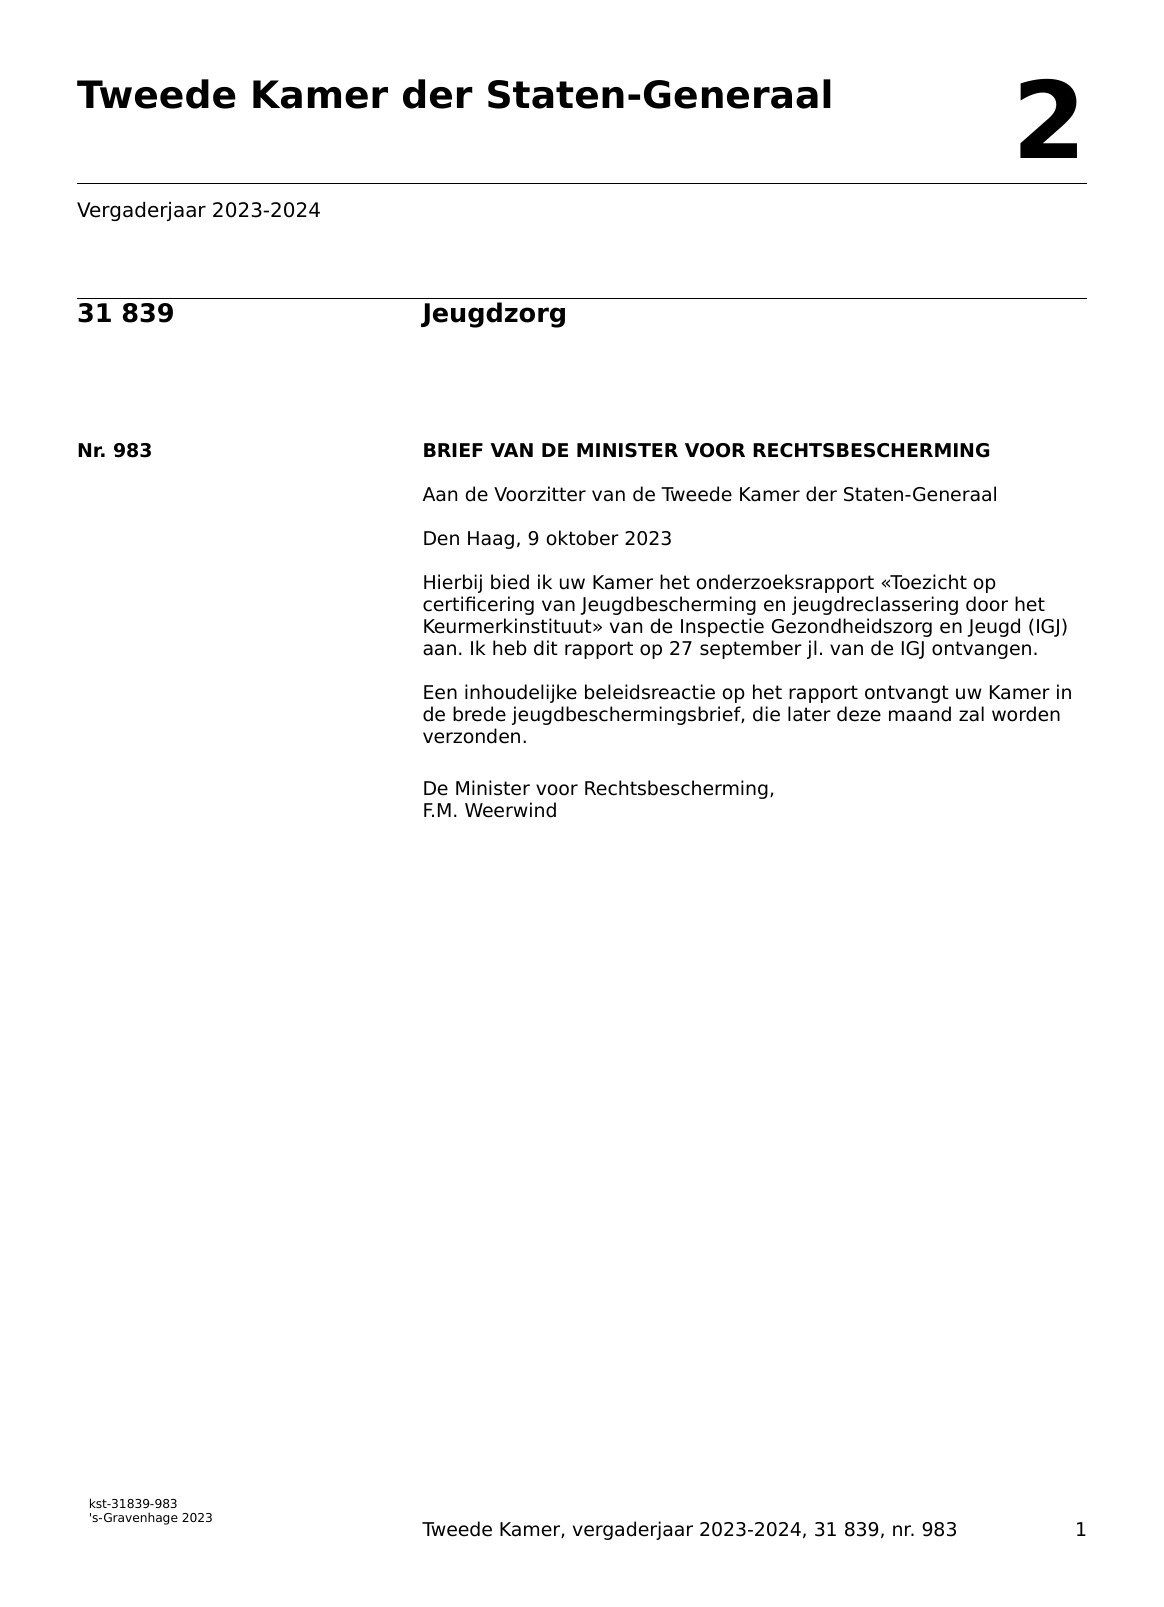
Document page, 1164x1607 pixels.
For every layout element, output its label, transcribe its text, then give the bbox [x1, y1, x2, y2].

table_cell Vergaderjaar 2023-2024 [77, 184, 1087, 298]
text Een inhoudelijke beleidsreactie op het rapport ontvangt uw Kamer in de brede jeugdbeschermingsbrief, die later deze maand zal worden verzonden. [422, 682, 1087, 748]
text De Minister voor Rechtsbescherming, F.M. Weerwind [422, 778, 1087, 822]
text kst-31839-983 [88, 1497, 323, 1511]
subtitle Nr. 983 BRIEF VAN DE MINISTER VOOR RECHTSBESCHERMING [77, 440, 1087, 462]
text Den Haag, 9 oktober 2023 [422, 528, 1087, 550]
table_header 2 [886, 59, 1087, 183]
table_header Tweede Kamer der Staten-Generaal [77, 59, 886, 183]
text Aan de Voorzitter van de Tweede Kamer der Staten-Generaal [422, 484, 1087, 506]
text 's-Gravenhage 2023 [88, 1511, 323, 1525]
text Hierbij bied ik uw Kamer het onderzoeksrapport «Toezicht op certificering van Jeugdbescherming en jeugdreclassering door het Keurmerkinstituut» van de Inspectie Gezondheidszorg en Jeugd (IGJ) aan. Ik heb dit rapport op 27 september jl. van de IGJ ontvangen. [422, 572, 1087, 660]
subtitle 31 839 Jeugdzorg [77, 299, 1087, 329]
